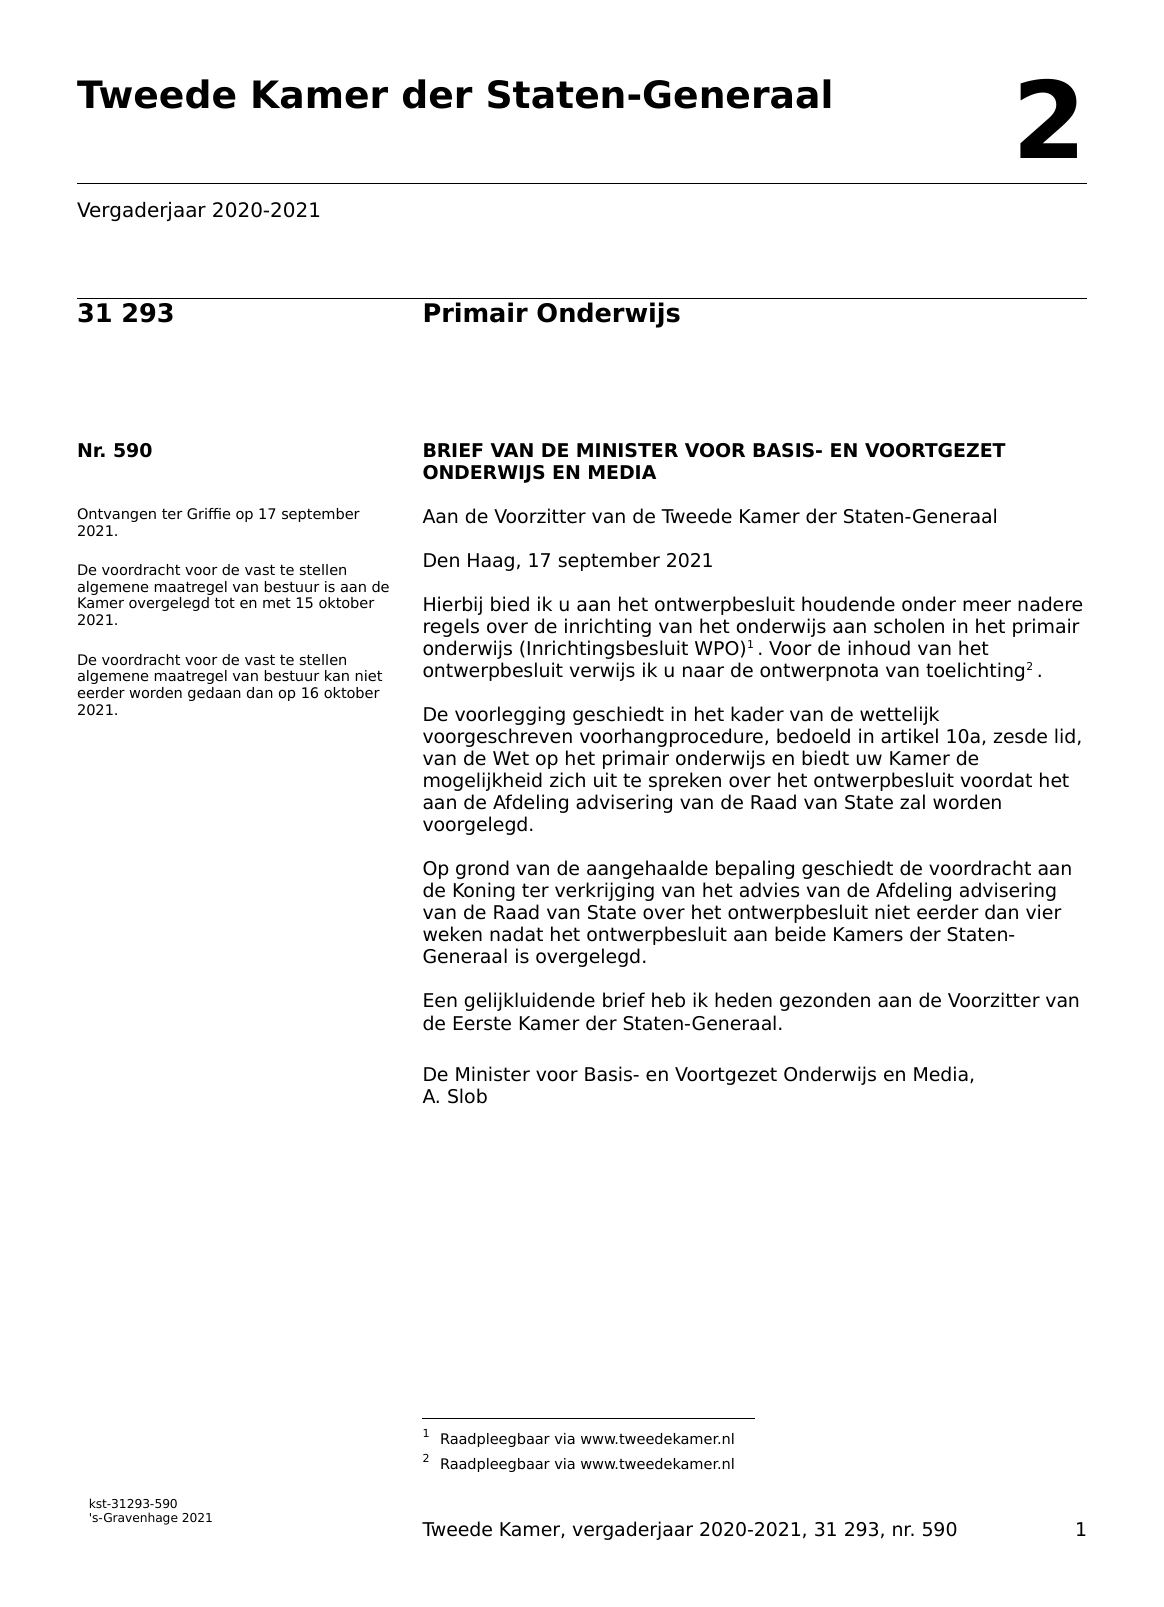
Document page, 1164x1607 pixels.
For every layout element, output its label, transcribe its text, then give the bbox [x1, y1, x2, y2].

text Aan de Voorzitter van de Tweede Kamer der Staten-Generaal [422, 506, 1087, 528]
table_cell Vergaderjaar 2020-2021 [77, 184, 1087, 298]
text Hierbij bied ik u aan het ontwerpbesluit houdende onder meer nadere regels over de inrichting van het onderwijs aan scholen in het primair onderwijs (Inrichtingsbesluit WPO). Voor de inhoud van het ontwerpbesluit verwijs ik u naar de ontwerpnota van toelichting. [422, 594, 1087, 682]
text Raadpleegbaar via www.tweedekamer.nl [422, 1427, 1087, 1449]
text [77, 629, 399, 651]
text Ontvangen ter Griffie op 17 september 2021. [77, 506, 399, 539]
table_header Tweede Kamer der Staten-Generaal [77, 59, 886, 183]
text De Minister voor Basis- en Voortgezet Onderwijs en Media, A. Slob [422, 1064, 1087, 1108]
text De voordracht voor de vast te stellen algemene maatregel van bestuur is aan de Kamer overgelegd tot en met 15 oktober 2021. [77, 562, 399, 629]
text De voordracht voor de vast te stellen algemene maatregel van bestuur kan niet eerder worden gedaan dan op 16 oktober 2021. [77, 651, 399, 719]
text Raadpleegbaar via www.tweedekamer.nl [422, 1452, 1087, 1474]
text [77, 539, 399, 562]
text kst-31293-590 [88, 1497, 323, 1511]
subtitle Nr. 590 BRIEF VAN DE MINISTER VOOR BASIS- EN VOORTGEZET ONDERWIJS EN MEDIA [77, 440, 1087, 484]
text De voorlegging geschiedt in het kader van de wettelijk voorgeschreven voorhangprocedure, bedoeld in artikel 10a, zesde lid, van de Wet op het primair onderwijs en biedt uw Kamer de mogelijkheid zich uit te spreken over het ontwerpbesluit voordat het aan de Afdeling advisering van de Raad van State zal worden voorgelegd. [422, 704, 1087, 836]
text Den Haag, 17 september 2021 [422, 550, 1087, 572]
table_header 2 [886, 59, 1087, 183]
subtitle 31 293 Primair Onderwijs [77, 299, 1087, 329]
text Op grond van de aangehaalde bepaling geschiedt de voordracht aan de Koning ter verkrijging van het advies van de Afdeling advisering van de Raad van State over het ontwerpbesluit niet eerder dan vier weken nadat het ontwerpbesluit aan beide Kamers der Staten-Generaal is overgelegd. [422, 858, 1087, 968]
text 's-Gravenhage 2021 [88, 1511, 323, 1525]
text Een gelijkluidende brief heb ik heden gezonden aan de Voorzitter van de Eerste Kamer der Staten-Generaal. [422, 990, 1087, 1034]
